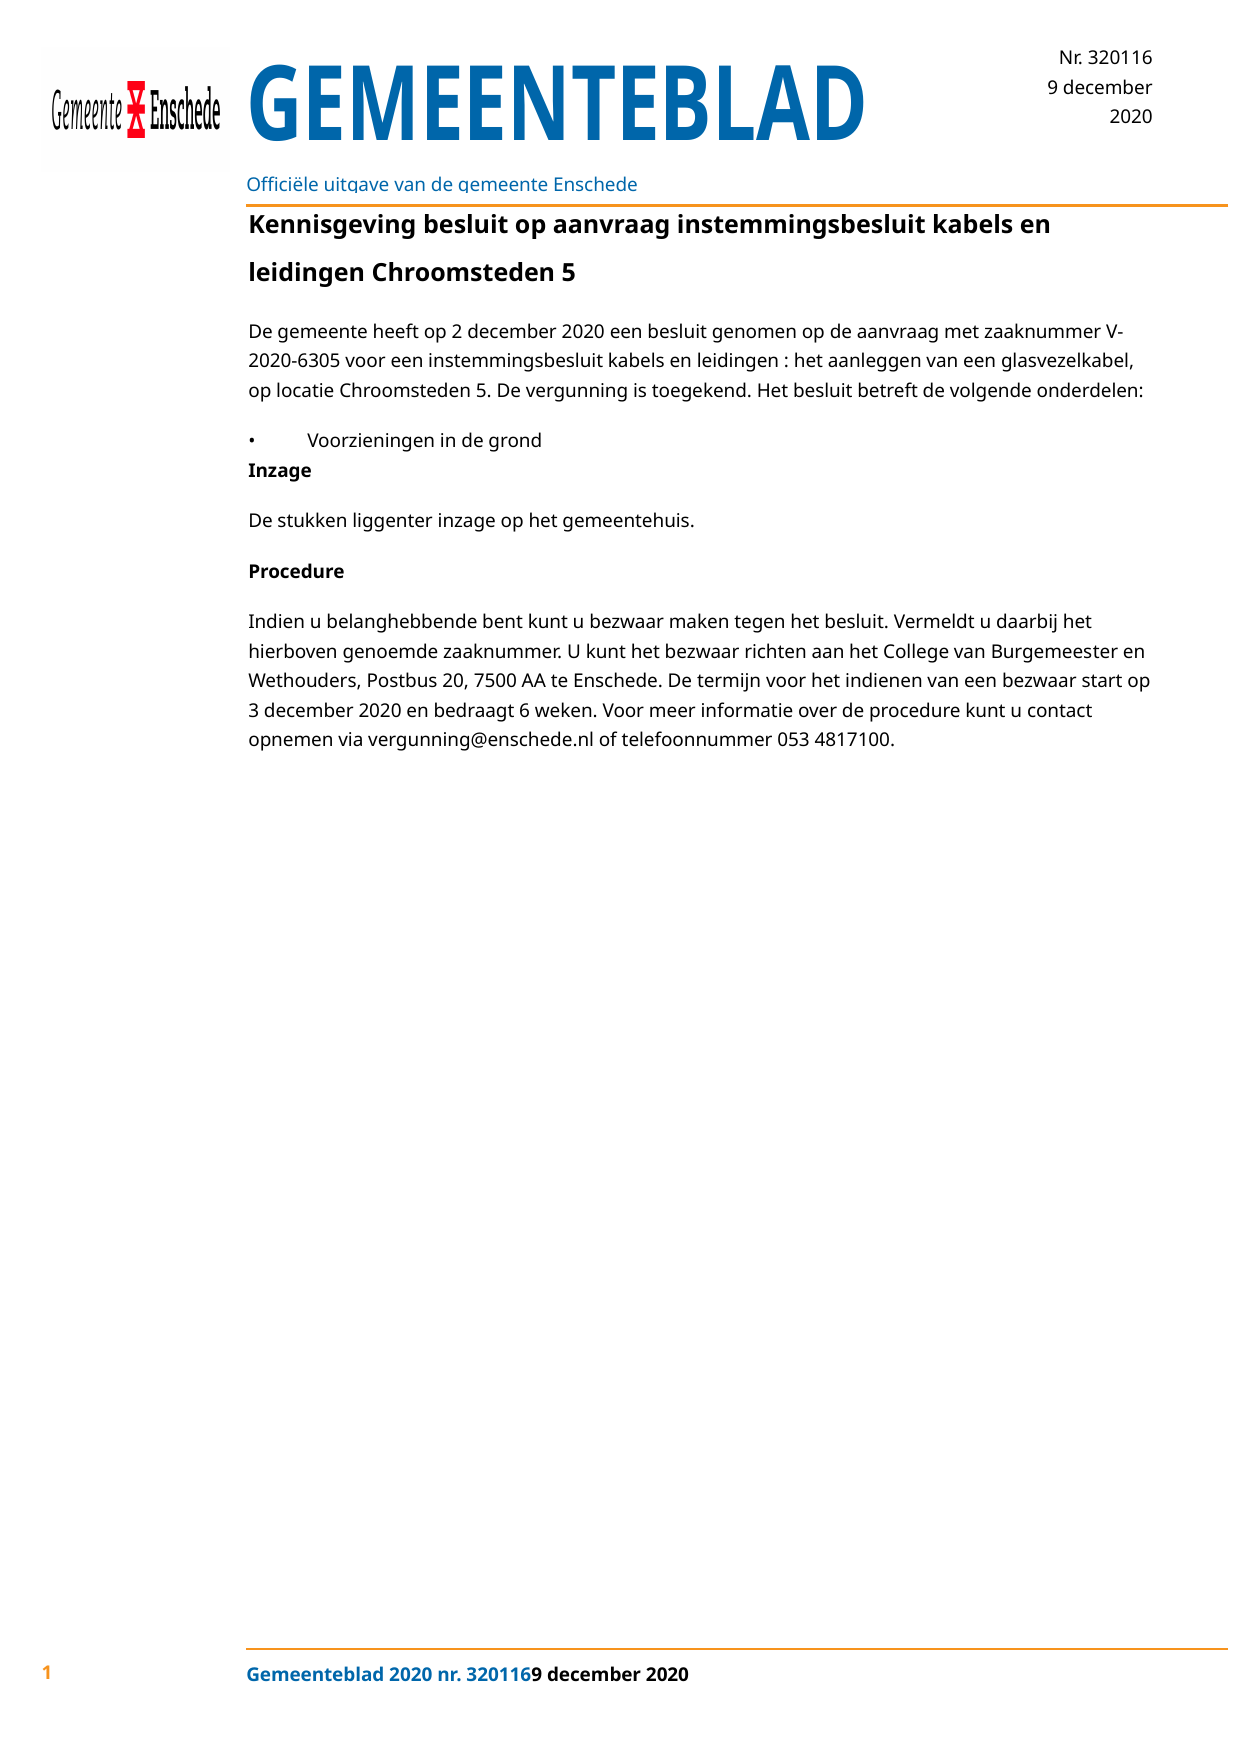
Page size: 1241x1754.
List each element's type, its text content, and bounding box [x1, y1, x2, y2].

text De gemeente heeft op 2 december 2020 een besluit genomen op de aanvraag met zaaknummer V-2020-6305 voor een instemmingsbesluit kabels en leidingen : het aanleggen van een glasvezelkabel, op locatie Chroomsteden 5. De vergunning is toegekend. Het besluit betreft de volgende onderdelen: [248, 318, 1152, 403]
list Voorzieningen in de grond [248, 427, 1152, 453]
text De stukken liggenter inzage op het gemeentehuis. [248, 507, 1152, 533]
text Indien u belanghebbende bent kunt u bezwaar maken tegen het besluit. Vermeldt u daarbij het hierboven genoemde zaaknummer. U kunt het bezwaar richten aan het College van Burgemees­ter en Wethouders, Postbus 20, 7500 AA te Enschede. De termijn voor het indienen van een bezwaar start op 3 december 2020 en bedraagt 6 weken. Voor meer informatie over de procedure kunt u contact opnemen via vergunning@enschede.nl of telefoonnummer 053 4817100. [248, 608, 1152, 752]
text Kennisgeving besluit op aanvraag instemmingsbesluit kabels en leidingen Chroomsteden 5 [248, 207, 1152, 288]
text Inzage [248, 457, 1152, 483]
picture [41, 47, 231, 172]
text Procedure [248, 558, 1152, 584]
